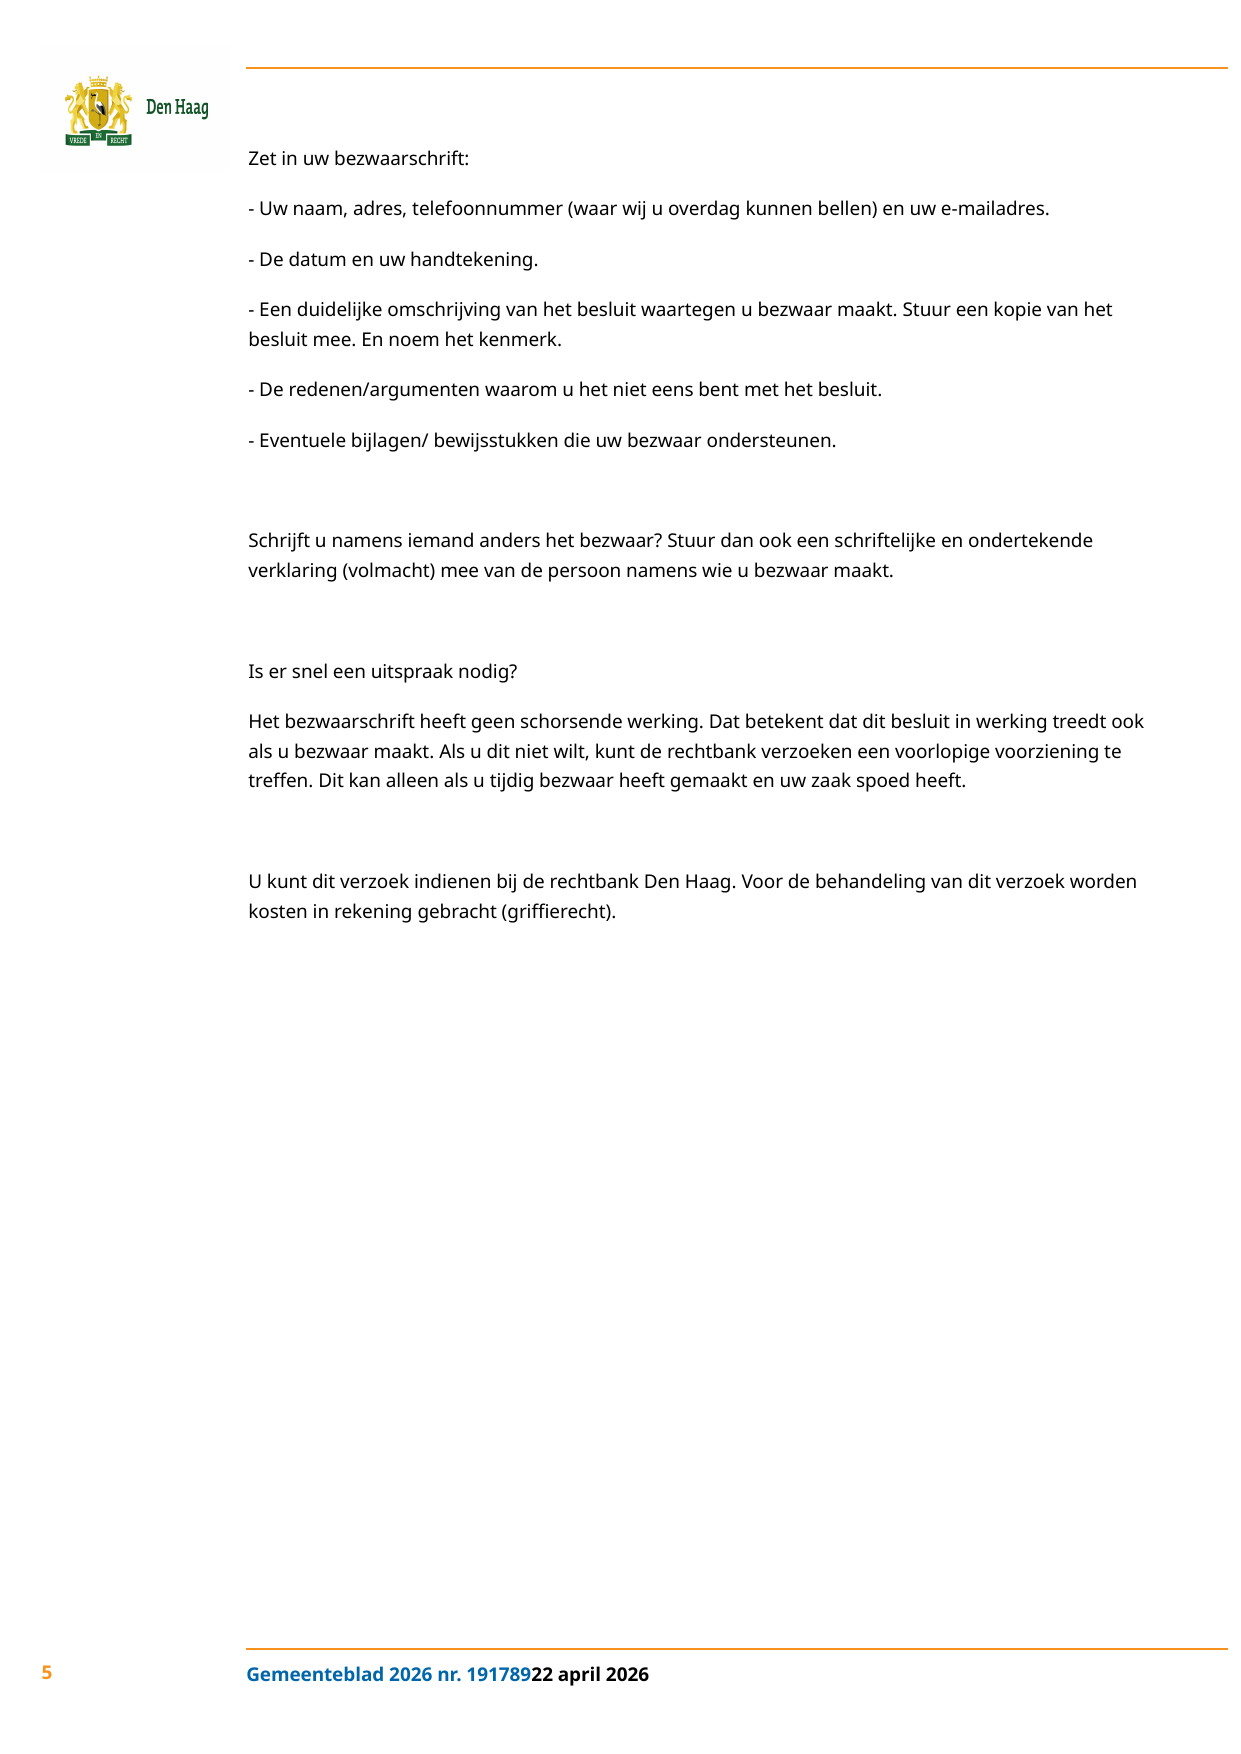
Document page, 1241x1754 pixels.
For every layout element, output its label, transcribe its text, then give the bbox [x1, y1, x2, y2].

text Zet in uw bezwaarschrift: [248, 145, 1152, 171]
text - De datum en uw handtekening. [248, 246, 1152, 272]
text Schrijft u namens iemand anders het bezwaar? Stuur dan ook een schriftelijke en ondertekende verklaring (volmacht) mee van de persoon namens wie u bezwaar maakt. [248, 528, 1152, 583]
text - Een duidelijke omschrijving van het besluit waartegen u bezwaar maakt. Stuur een kopie van het besluit mee. En noem het kenmerk. [248, 296, 1152, 352]
text Is er snel een uitspraak nodig? [248, 658, 1152, 684]
text U kunt dit verzoek indienen bij de rechtbank Den Haag. Voor de behandeling van dit verzoek worden kosten in rekening gebracht (griffierecht). [248, 868, 1152, 924]
text - De redenen/argumenten waarom u het niet eens bent met het besluit. [248, 376, 1152, 402]
text Het bezwaarschrift heeft geen schorsende werking. Dat betekent dat dit besluit in werking treedt ook als u bezwaar maakt. Als u dit niet wilt, kunt de rechtbank verzoeken een voorlopige voorziening te treffen. Dit kan alleen als u tijdig bezwaar heeft gemaakt en uw zaak spoed heeft. [248, 708, 1152, 793]
text - Uw naam, adres, telefoonnummer (waar wij u overdag kunnen bellen) en uw e-mailadres. [248, 196, 1152, 221]
text - Eventuele bijlagen/ bewijsstukken die uw bezwaar ondersteunen. [248, 427, 1152, 453]
picture [41, 47, 231, 172]
